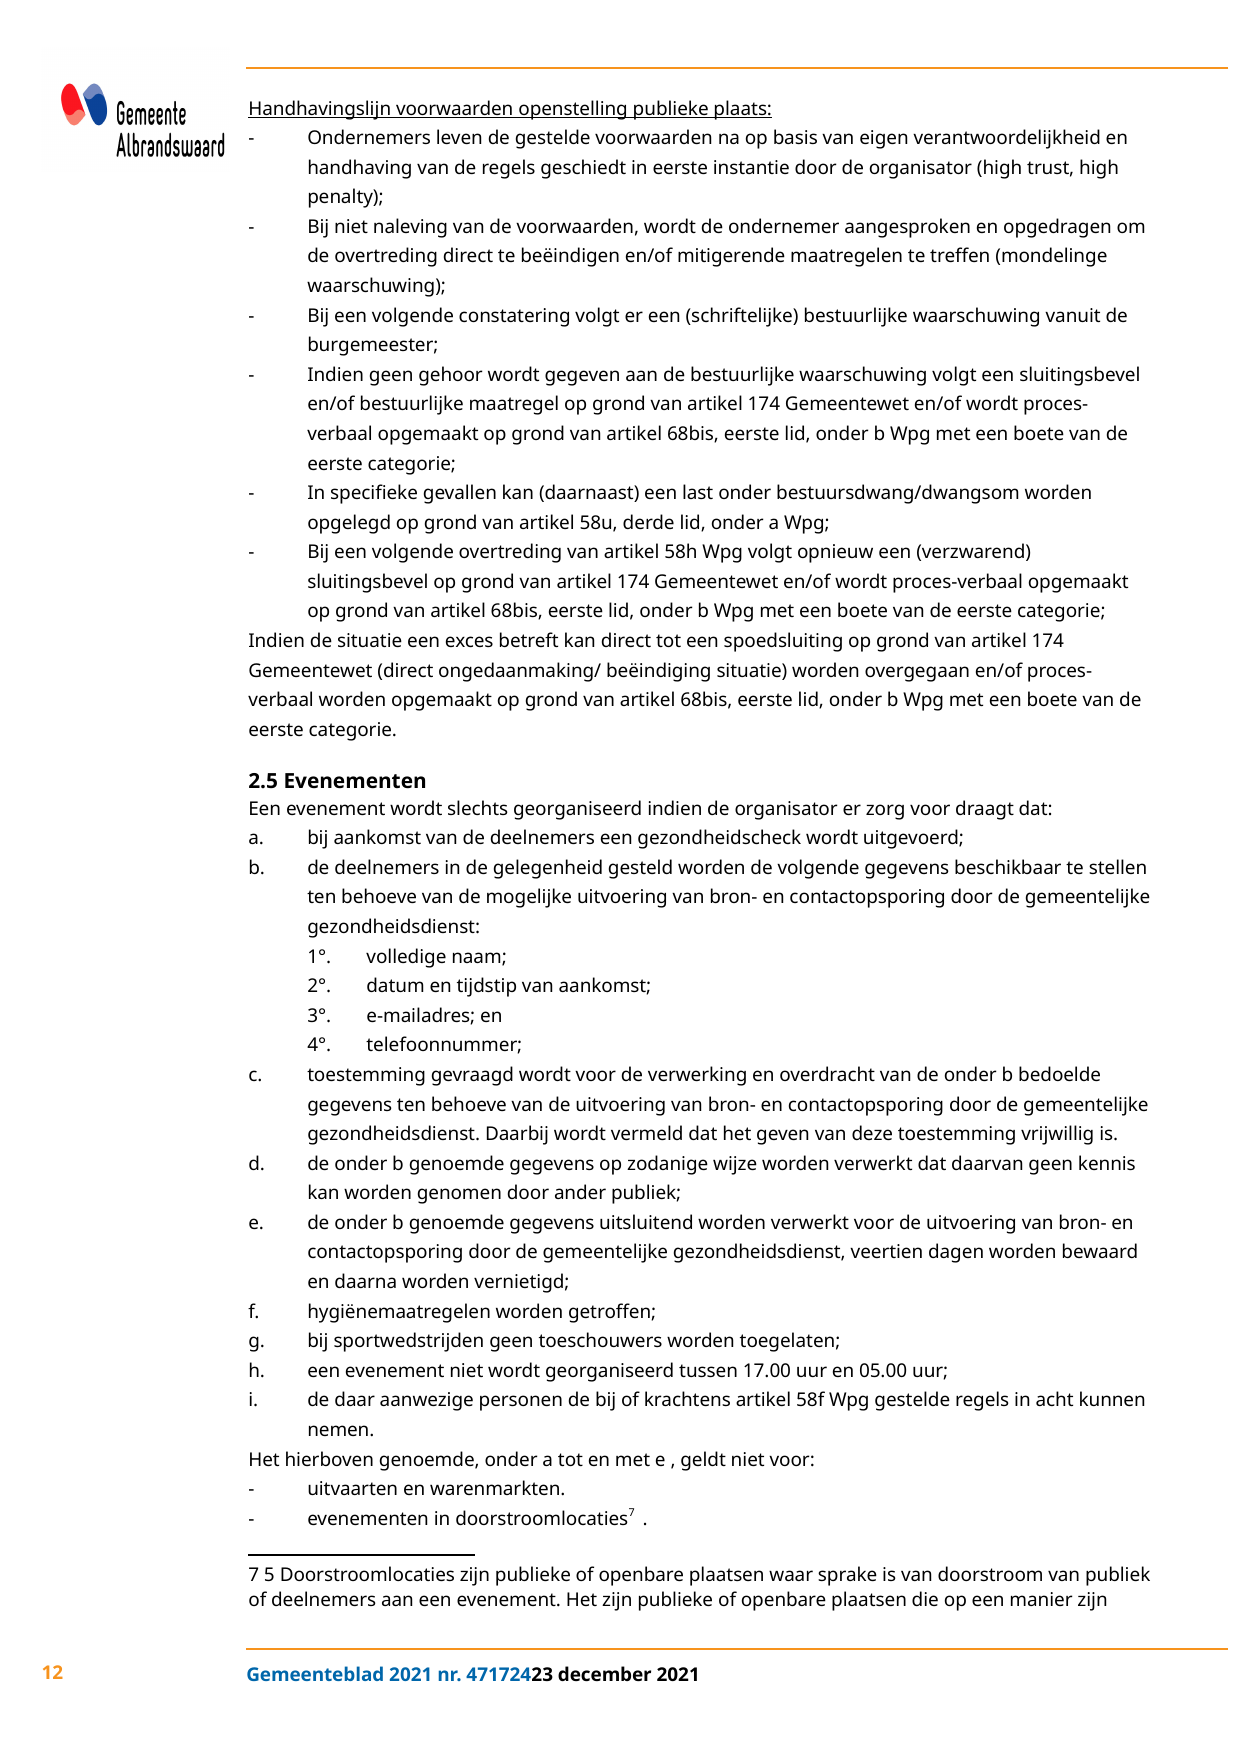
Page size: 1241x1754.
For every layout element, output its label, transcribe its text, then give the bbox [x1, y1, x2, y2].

picture [41, 47, 231, 172]
list de onder b genoemde gegevens uitsluitend worden verwerkt voor de uitvoering van bron- en contactopsporing door de gemeentelijke gezondheidsdienst, veertien dagen worden bewaard en daarna worden vernietigd; [248, 1209, 1152, 1294]
list telefoonnummer; [307, 1032, 1152, 1057]
list uitvaarten en warenmarkten. [248, 1475, 1152, 1501]
list 5 Doorstroomlocaties zijn publieke of openbare plaatsen waar sprake is van doorstroom van publiek of deelnemers aan een evenement. Het zijn publieke of openbare plaatsen die op een manier zijn [248, 1561, 1152, 1612]
list Bij een volgende constatering volgt er een (schriftelijke) bestuurlijke waarschuwing vanuit de burgemeester; [248, 302, 1152, 357]
list hygiënemaatregelen worden getroffen; [248, 1298, 1152, 1323]
list Ondernemers leven de gestelde voorwaarden na op basis van eigen verantwoordelijkheid en handhaving van de regels geschiedt in eerste instantie door de organisator (high trust, high penalty); [248, 124, 1152, 209]
list In specifieke gevallen kan (daarnaast) een last onder bestuursdwang/dwangsom worden opgelegd op grond van artikel 58u, derde lid, onder a Wpg; [248, 479, 1152, 535]
list volledige naam; [307, 943, 1152, 968]
list een evenement niet wordt georganiseerd tussen 17.00 uur en 05.00 uur; [248, 1357, 1152, 1383]
list de onder b genoemde gegevens op zodanige wijze worden verwerkt dat daarvan geen kennis kan worden genomen door ander publiek; [248, 1150, 1152, 1205]
list evenementen in doorstroomlocaties . [248, 1505, 1152, 1531]
text Handhavingslijn voorwaarden openstelling publieke plaats: [248, 95, 1152, 121]
list de daar aanwezige personen de bij of krachtens artikel 58f Wpg gestelde regels in acht kunnen nemen. [248, 1387, 1152, 1442]
text 2.5 Evenementen [248, 766, 1152, 795]
list de deelnemers in de gelegenheid gesteld worden de volgende gegevens beschikbaar te stellen ten behoeve van de mogelijke uitvoering van bron- en contactopsporing door de gemeentelijke gezondheidsdienst: [248, 854, 1152, 939]
list bij aankomst van de deelnemers een gezondheidscheck wordt uitgevoerd; [248, 824, 1152, 850]
list toestemming gevraagd wordt voor de verwerking en overdracht van de onder b bedoelde gegevens ten behoeve van de uitvoering van bron- en contactopsporing door de gemeentelijke gezondheidsdienst. Daarbij wordt vermeld dat het geven van deze toestemming vrijwillig is. [248, 1061, 1152, 1146]
list Indien geen gehoor wordt gegeven aan de bestuurlijke waarschuwing volgt een sluitingsbevel en/of bestuurlijke maatregel op grond van artikel 174 Gemeentewet en/of wordt proces-verbaal opgemaakt op grond van artikel 68bis, eerste lid, onder b Wpg met een boete van de eerste categorie; [248, 361, 1152, 476]
text Een evenement wordt slechts georganiseerd indien de organisator er zorg voor draagt dat: [248, 795, 1152, 821]
list datum en tijdstip van aankomst; [307, 972, 1152, 998]
list Bij een volgende overtreding van artikel 58h Wpg volgt opnieuw een (verzwarend) sluitingsbevel op grond van artikel 174 Gemeentewet en/of wordt proces-verbaal opgemaakt op grond van artikel 68bis, eerste lid, onder b Wpg met een boete van de eerste categorie; [248, 538, 1152, 623]
list Bij niet naleving van de voorwaarden, wordt de ondernemer aangesproken en opgedragen om de overtreding direct te beëindigen en/of mitigerende maatregelen te treffen (mondelinge waarschuwing); [248, 213, 1152, 298]
text Indien de situatie een exces betreft kan direct tot een spoedsluiting op grond van artikel 174 Gemeentewet (direct ongedaanmaking/ beëindiging situatie) worden overgegaan en/of proces-verbaal worden opgemaakt op grond van artikel 68bis, eerste lid, onder b Wpg met een boete van de eerste categorie. [248, 627, 1152, 742]
list e-mailadres; en [307, 1002, 1152, 1028]
text Het hierboven genoemde, onder a tot en met e , geldt niet voor: [248, 1446, 1152, 1471]
list bij sportwedstrijden geen toeschouwers worden toegelaten; [248, 1327, 1152, 1353]
